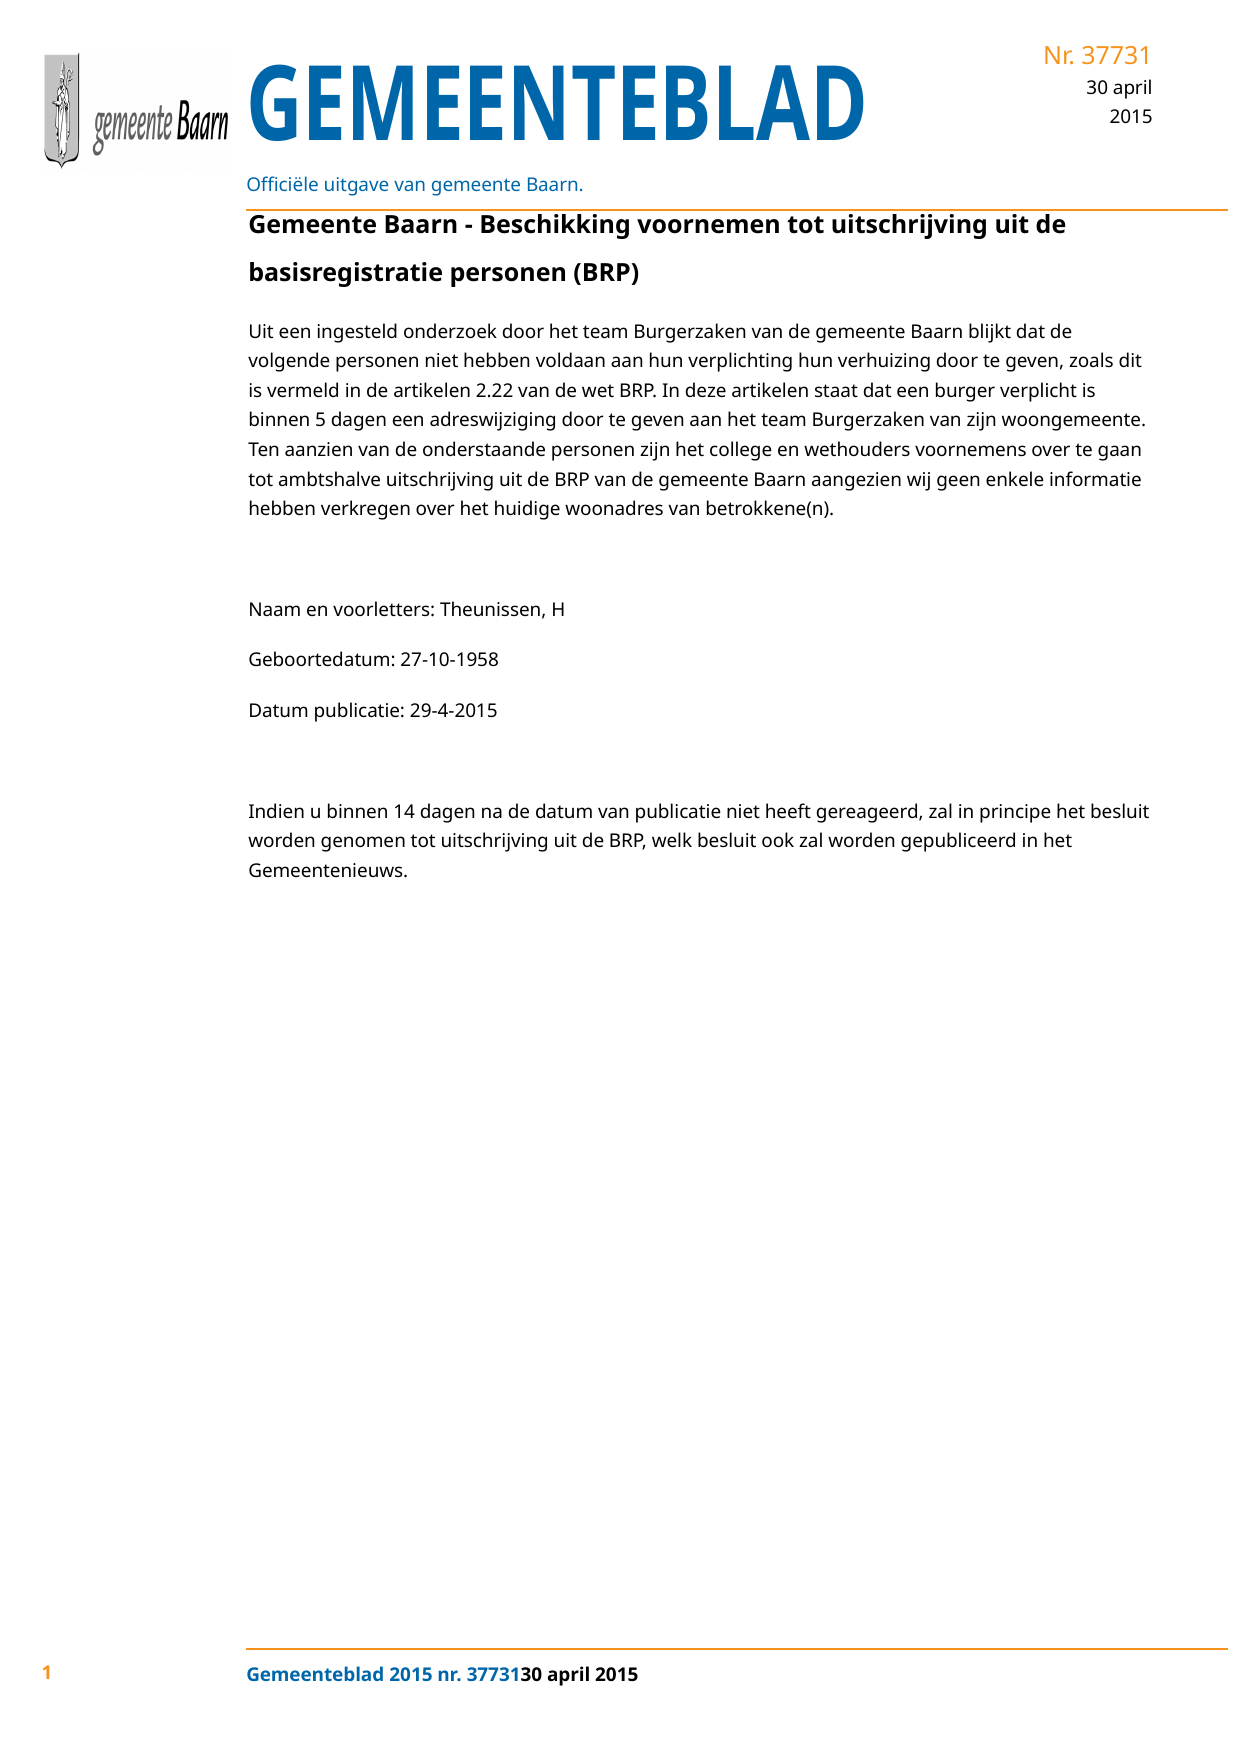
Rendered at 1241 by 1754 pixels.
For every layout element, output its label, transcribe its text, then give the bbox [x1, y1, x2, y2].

text Naam en voorletters: Theunissen, H [248, 596, 1152, 622]
text Uit een ingesteld onderzoek door het team Burgerzaken van de gemeente Baarn blijkt dat de volgende personen niet hebben voldaan aan hun verplichting hun verhuizing door te geven, zoals dit is vermeld in de artikelen 2.22 van de wet BRP. In deze artikelen staat dat een burger verplicht is binnen 5 dagen een adreswijziging door te geven aan het team Burgerzaken van zijn woongemeente. Ten aanzien van de onderstaande personen zijn het college en wethouders voornemens over te gaan tot ambtshalve uitschrijving uit de BRP van de gemeente Baarn aangezien wij geen enkele informatie hebben verkregen over het huidige woonadres van betrokkene(n). [248, 318, 1152, 521]
text Gemeente Baarn - Beschikking voornemen tot uitschrijving uit de basisregistratie personen (BRP) [248, 211, 1152, 288]
picture [41, 47, 231, 172]
text Datum publicatie: 29-4-2015 [248, 697, 1152, 723]
text Geboortedatum: 27-10-1958 [248, 647, 1152, 672]
text Indien u binnen 14 dagen na de datum van publicatie niet heeft gereageerd, zal in principe het besluit worden genomen tot uitschrijving uit de BRP, welk besluit ook zal worden gepubliceerd in het Gemeentenieuws. [248, 798, 1152, 883]
